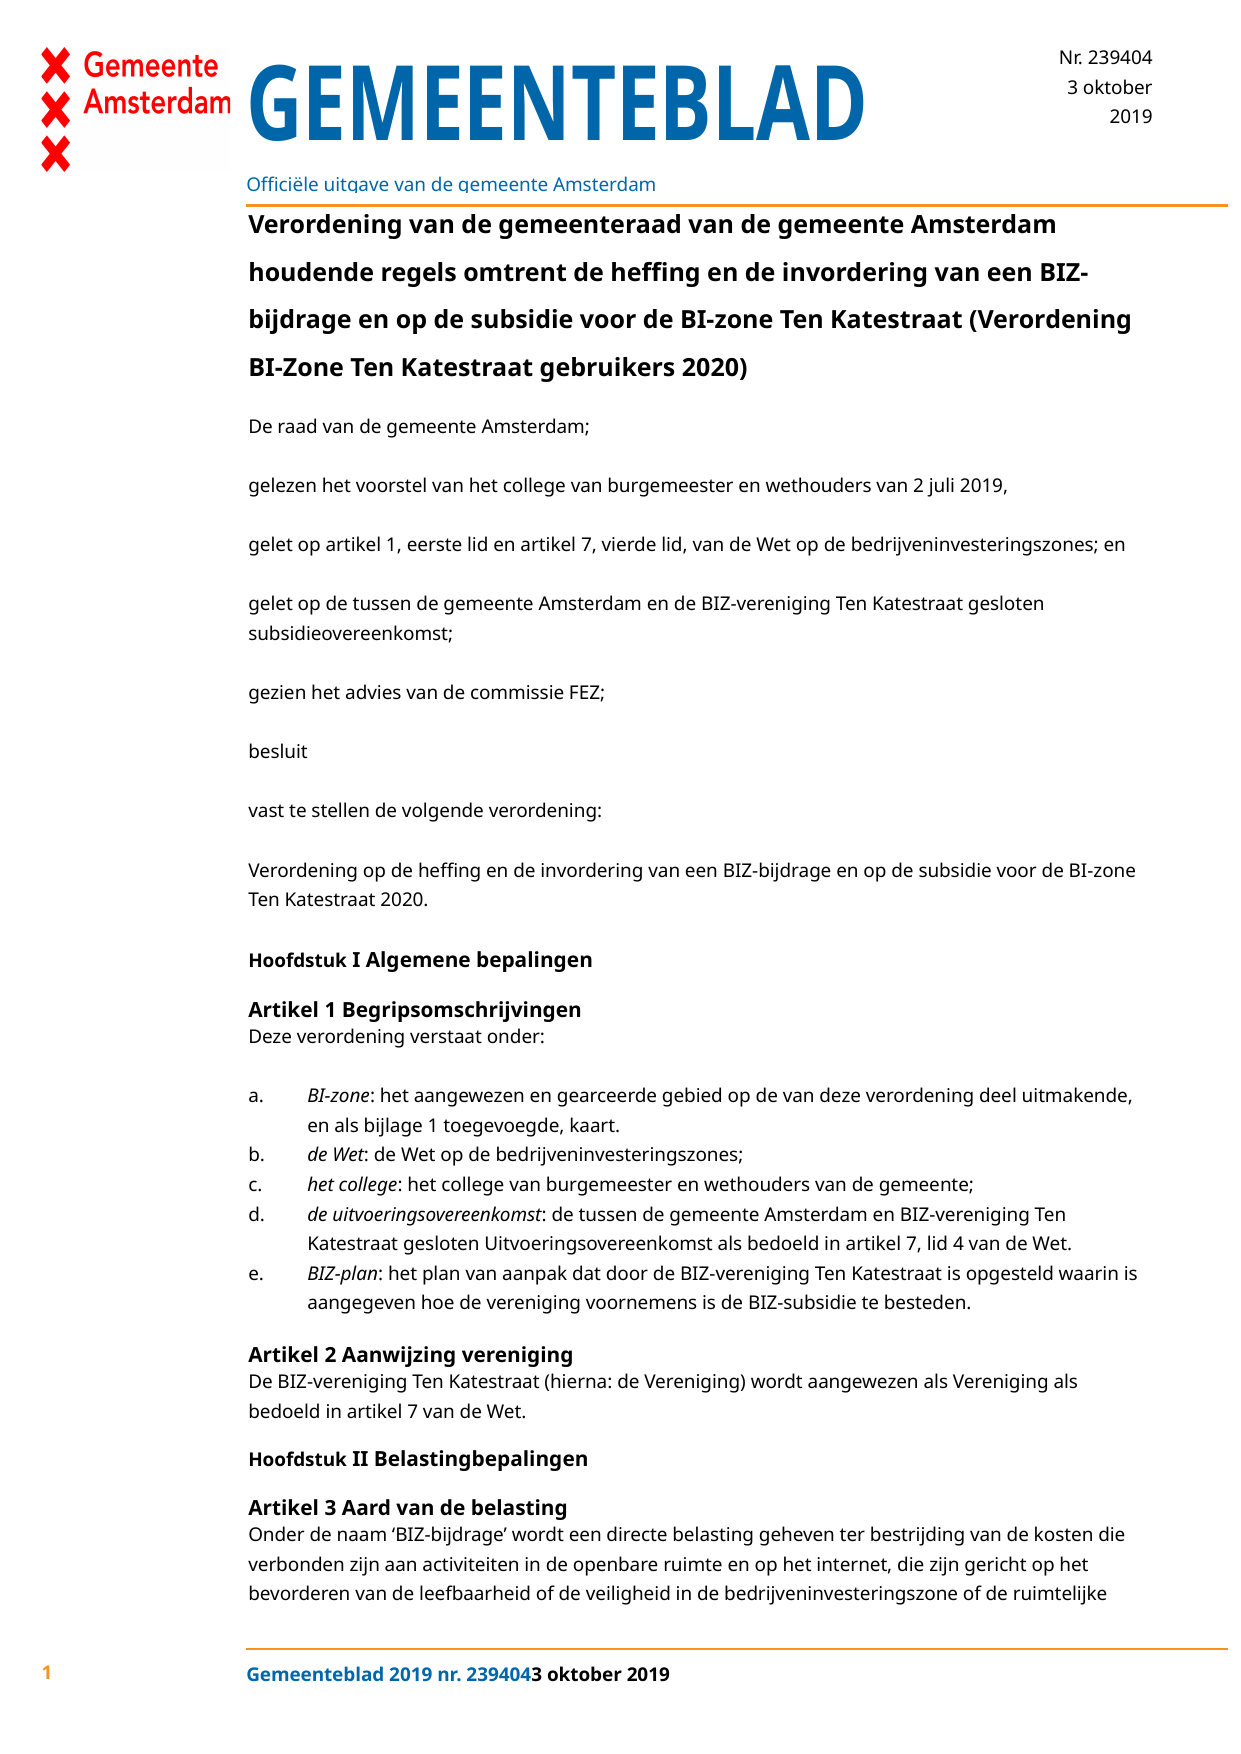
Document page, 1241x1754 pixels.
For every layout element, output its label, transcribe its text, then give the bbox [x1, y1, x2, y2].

text De BIZ-vereniging Ten Katestraat (hierna: de Vereniging) wordt aangewezen als Vereniging als bedoeld in artikel 7 van de Wet. [248, 1368, 1152, 1424]
list BIZ-plan: het plan van aanpak dat door de BIZ-vereniging Ten Katestraat is opgesteld waarin is aangegeven hoe de vereniging voornemens is de BIZ-subsidie te besteden. [248, 1260, 1152, 1315]
text vast te stellen de volgende verordening: [248, 798, 1152, 823]
text gelet op artikel 1, eerste lid en artikel 7, vierde lid, van de Wet op de bedrijveninvesteringszones; en [248, 531, 1152, 557]
text Artikel 2 Aanwijzing vereniging [248, 1340, 1152, 1368]
text Onder de naam ‘BIZ-bijdrage’ wordt een directe belasting geheven ter bestrijding van de kosten die verbonden zijn aan activiteiten in de openbare ruimte en op het internet, die zijn gericht op het bevorderen van de leefbaarheid of de veiligheid in de bedrijveninvesteringszone of de ruimtelijke [248, 1521, 1152, 1606]
text De raad van de gemeente Amsterdam; [248, 413, 1152, 439]
text Verordening op de heffing en de invordering van een BIZ-bijdrage en op de subsidie voor de BI-zone Ten Katestraat 2020. [248, 857, 1152, 912]
text Hoofdstuk II Belastingbepalingen [248, 1444, 1152, 1472]
picture [41, 47, 231, 172]
text gezien het advies van de commissie FEZ; [248, 679, 1152, 705]
text gelet op de tussen de gemeente Amsterdam en de BIZ-vereniging Ten Katestraat gesloten subsidieovereenkomst; [248, 591, 1152, 646]
list het college: het college van burgemeester en wethouders van de gemeente; [248, 1171, 1152, 1197]
list de uitvoeringsovereenkomst: de tussen de gemeente Amsterdam en BIZ-vereniging Ten Katestraat gesloten Uitvoeringsovereenkomst als bedoeld in artikel 7, lid 4 van de Wet. [248, 1201, 1152, 1256]
text gelezen het voorstel van het college van burgemeester en wethouders van 2 juli 2019, [248, 472, 1152, 498]
text Artikel 3 Aard van de belasting [248, 1493, 1152, 1521]
text Deze verordening verstaat onder: [248, 1023, 1152, 1049]
text Hoofdstuk I Algemene bepalingen [248, 946, 1152, 974]
list BI-zone: het aangewezen en gearceerde gebied op de van deze verordening deel uitmakende, en als bijlage 1 toegevoegde, kaart. [248, 1082, 1152, 1138]
text Verordening van de gemeenteraad van de gemeente Amsterdam houdende regels omtrent de heffing en de invordering van een BIZ-bijdrage en op de subsidie voor de BI-zone Ten Katestraat (Verordening BI-Zone Ten Katestraat gebruikers 2020) [248, 207, 1152, 384]
text besluit [248, 738, 1152, 764]
list de Wet: de Wet op de bedrijveninvesteringszones; [248, 1142, 1152, 1167]
text Artikel 1 Begripsomschrijvingen [248, 995, 1152, 1023]
